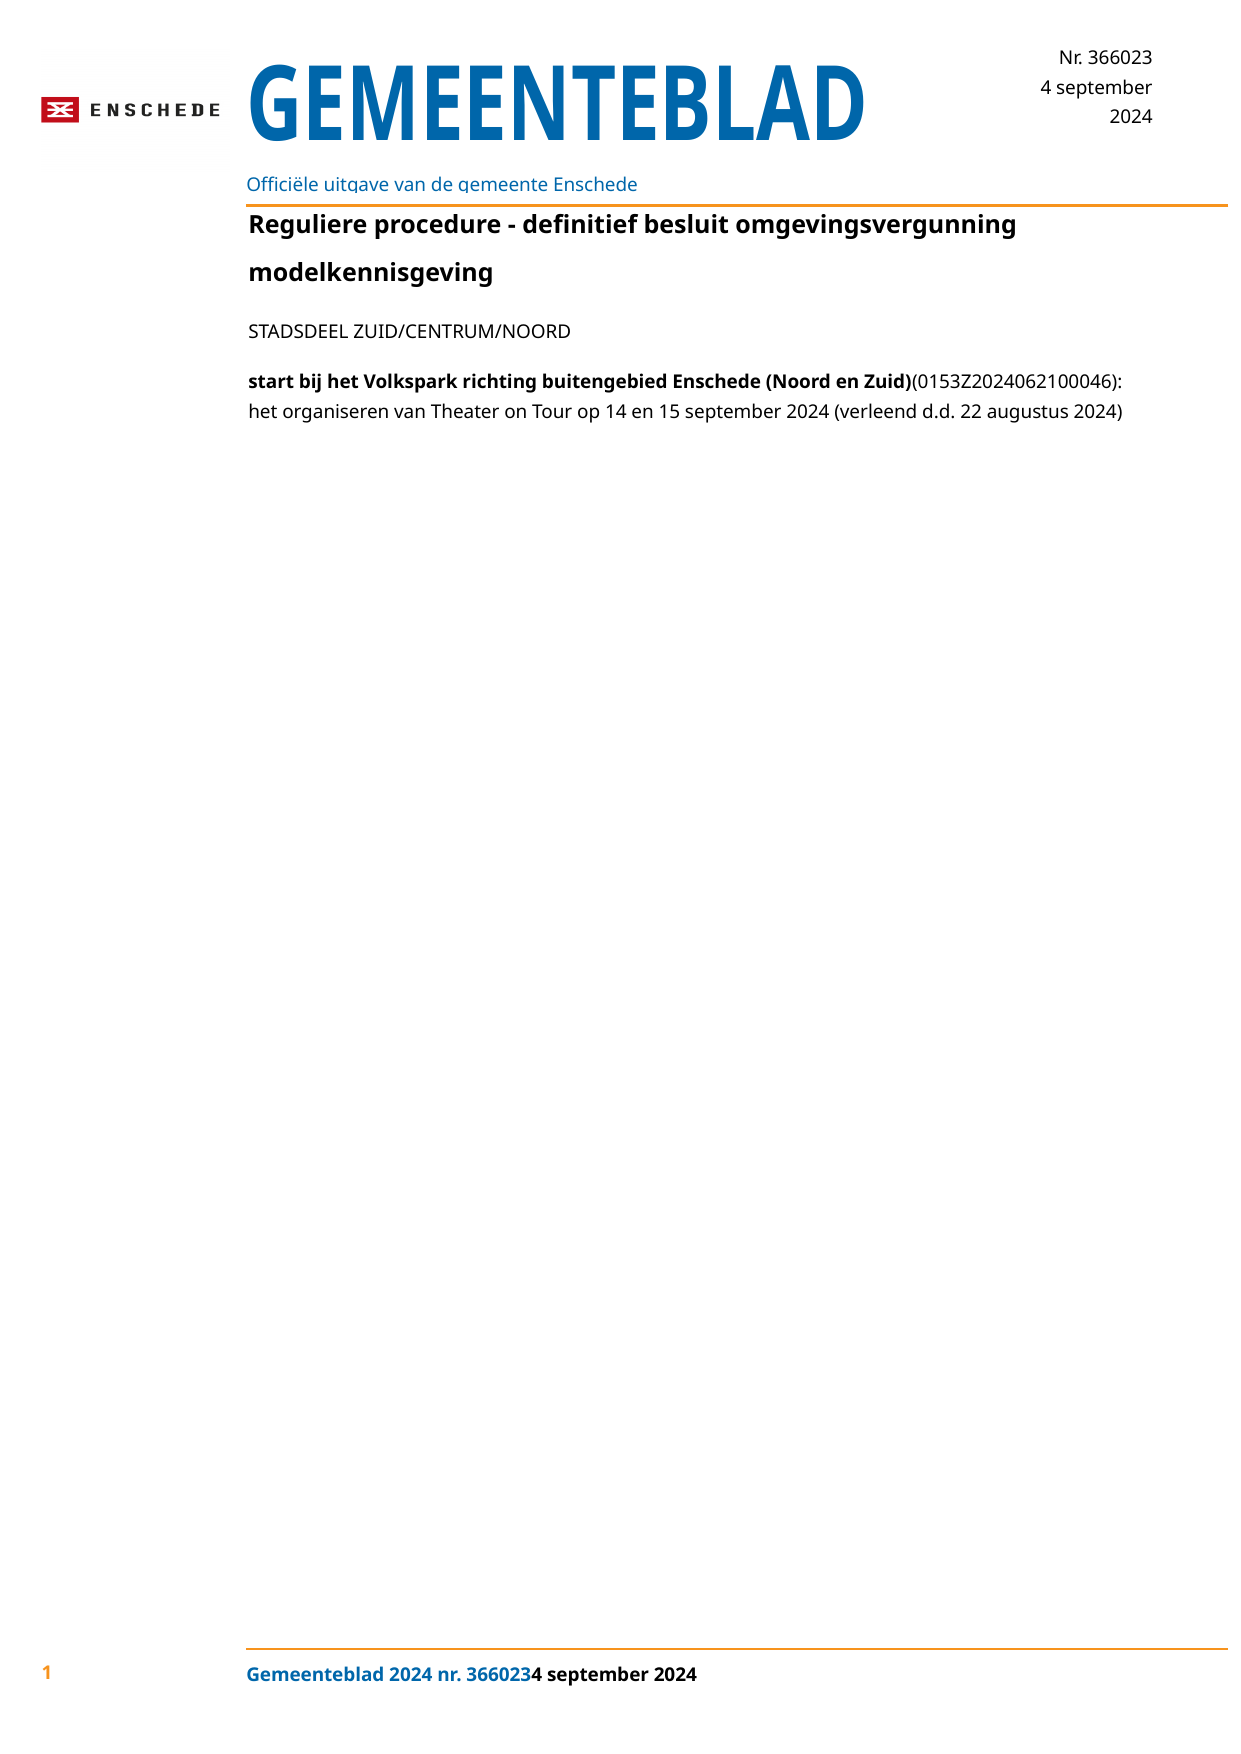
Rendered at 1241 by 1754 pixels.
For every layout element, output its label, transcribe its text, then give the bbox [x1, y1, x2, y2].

text start bij het Volkspark richting buitengebied Enschede (Noord en Zuid)(0153Z2024062100046): het organiseren van Theater on Tour op 14 en 15 september 2024 (verleend d.d. 22 augustus 2024) [248, 368, 1152, 424]
picture [41, 47, 231, 172]
text Reguliere procedure - definitief besluit omgevingsvergunning modelkennisgeving [248, 207, 1152, 288]
text STADSDEEL ZUID/CENTRUM/NOORD [248, 318, 1152, 344]
